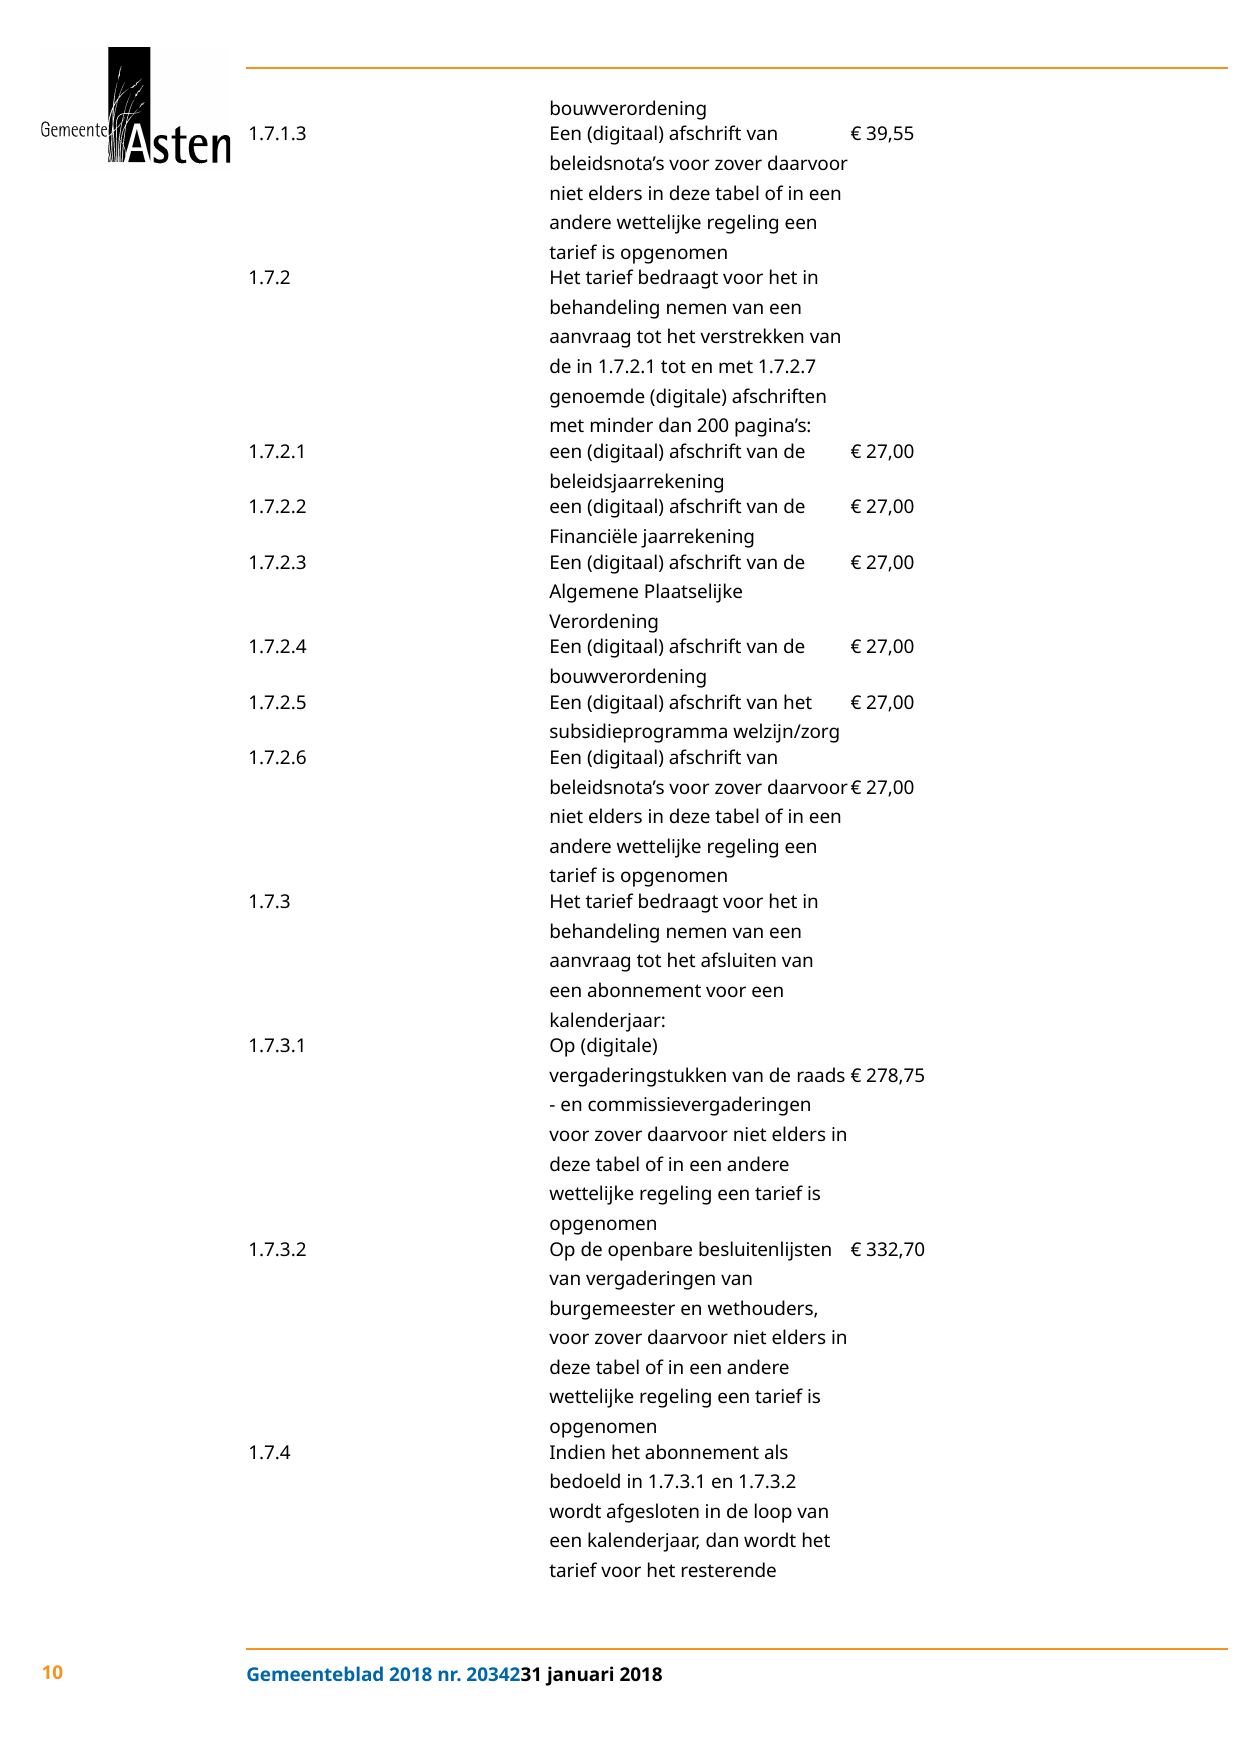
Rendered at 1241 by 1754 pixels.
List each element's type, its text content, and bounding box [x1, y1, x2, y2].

table_cell € 278,75 [850, 1033, 1152, 1236]
table_cell Op (digitale) vergaderingstukken van de raads- en commissievergaderingen voor zover daarvoor niet elders in deze tabel of in een andere wettelijke regeling een tarief is opgenomen [549, 1033, 850, 1236]
table_cell 1.7.3 [248, 889, 549, 1032]
table_cell € 27,00 [850, 438, 1152, 493]
table_cell 1.7.2.2 [248, 494, 549, 549]
table_cell bouwverordening [549, 95, 850, 121]
table_cell 1.7.2.5 [248, 689, 549, 744]
table_cell 1.7.2.4 [248, 634, 549, 689]
table_cell Een (digitaal) afschrift van de Algemene Plaatselijke Verordening [549, 549, 850, 634]
table_cell € 27,00 [850, 689, 1152, 744]
table_cell € 27,00 [850, 549, 1152, 634]
table_cell € 27,00 [850, 744, 1152, 888]
table_cell Een (digitaal) afschrift van de bouwverordening [549, 634, 850, 689]
table_cell 1.7.1.3 [248, 121, 549, 264]
table_cell 1.7.3.1 [248, 1033, 549, 1236]
table_cell Het tarief bedraagt voor het in behandeling nemen van een aanvraag tot het afsluiten van een abonnement voor een kalenderjaar: [549, 889, 850, 1032]
table_cell Het tarief bedraagt voor het in behandeling nemen van een aanvraag tot het verstrekken van de in 1.7.2.1 tot en met 1.7.2.7 genoemde (digitale) afschriften met minder dan 200 pagina’s: [549, 265, 850, 438]
table_cell een (digitaal) afschrift van de Financiële jaarrekening [549, 494, 850, 549]
table_cell [850, 265, 1152, 438]
table_cell Een (digitaal) afschrift van beleidsnota’s voor zover daarvoor niet elders in deze tabel of in een andere wettelijke regeling een tarief is opgenomen [549, 744, 850, 888]
table_cell Een (digitaal) afschrift van het subsidieprogramma welzijn/zorg [549, 689, 850, 744]
table_cell [248, 95, 549, 121]
table_cell [850, 95, 1152, 121]
table_cell Op de openbare besluitenlijsten van vergaderingen van burgemeester en wethouders, voor zover daarvoor niet elders in deze tabel of in een andere wettelijke regeling een tarief is opgenomen [549, 1236, 850, 1439]
table_cell € 39,55 [850, 121, 1152, 264]
table_cell [850, 1439, 1152, 1583]
table_cell [850, 889, 1152, 1032]
picture [41, 47, 231, 172]
table_cell € 332,70 [850, 1236, 1152, 1439]
table_cell 1.7.3.2 [248, 1236, 549, 1439]
table_cell 1.7.2.1 [248, 438, 549, 493]
table_cell 1.7.2 [248, 265, 549, 438]
table_cell Een (digitaal) afschrift van beleidsnota’s voor zover daarvoor niet elders in deze tabel of in een andere wettelijke regeling een tarief is opgenomen [549, 121, 850, 264]
table_cell een (digitaal) afschrift van de beleidsjaarrekening [549, 438, 850, 493]
table_cell Indien het abonnement als bedoeld in 1.7.3.1 en 1.7.3.2 wordt afgesloten in de loop van een kalenderjaar, dan wordt het tarief voor het resterende [549, 1439, 850, 1583]
table_cell € 27,00 [850, 494, 1152, 549]
table_cell € 27,00 [850, 634, 1152, 689]
table_cell 1.7.2.3 [248, 549, 549, 634]
table_cell 1.7.4 [248, 1439, 549, 1583]
table_cell 1.7.2.6 [248, 744, 549, 888]
